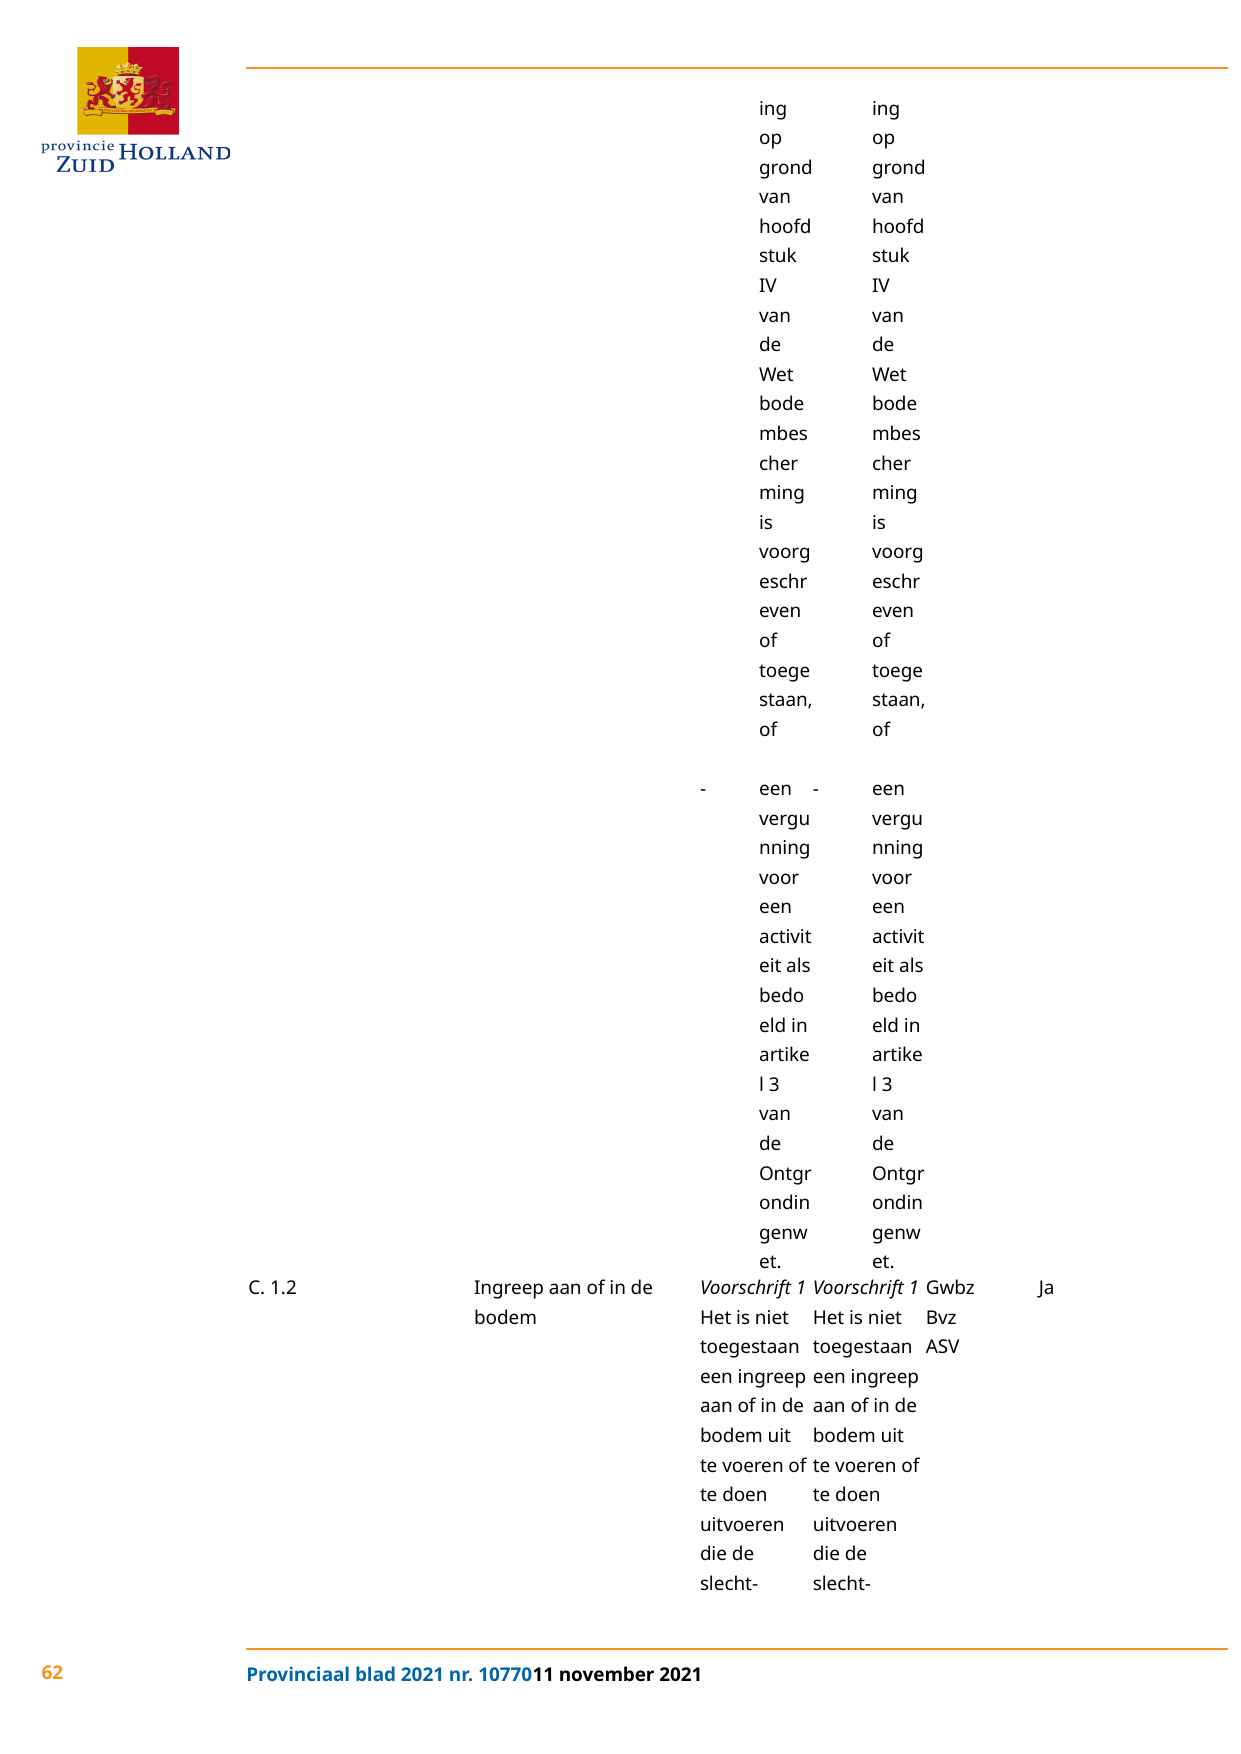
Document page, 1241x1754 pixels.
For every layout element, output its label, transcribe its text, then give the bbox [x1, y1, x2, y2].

table_cell [248, 95, 474, 1274]
picture [41, 47, 231, 172]
table_cell C. 1.2 [248, 1274, 474, 1596]
table_cell ing op grond van hoofdstuk IV van de Wet bodembescherming is voorgeschreven of toegestaan, of een vergunning voor een activiteit als bedoeld in artikel 3 van de Ontgrondingenwet. [700, 95, 813, 1274]
table_cell Ja [1039, 1274, 1152, 1596]
table_cell [474, 95, 700, 1274]
table_cell [926, 95, 1038, 1274]
table_cell Gwbz Bvz ASV [926, 1274, 1038, 1596]
table_cell ing op grond van hoofdstuk IV van de Wet bodembescherming is voorgeschreven of toegestaan, of een vergunning voor een activiteit als bedoeld in artikel 3 van de Ontgrondingenwet. [813, 95, 926, 1274]
table_cell Ingreep aan of in de bodem [474, 1274, 700, 1596]
table_cell [1039, 95, 1152, 1274]
